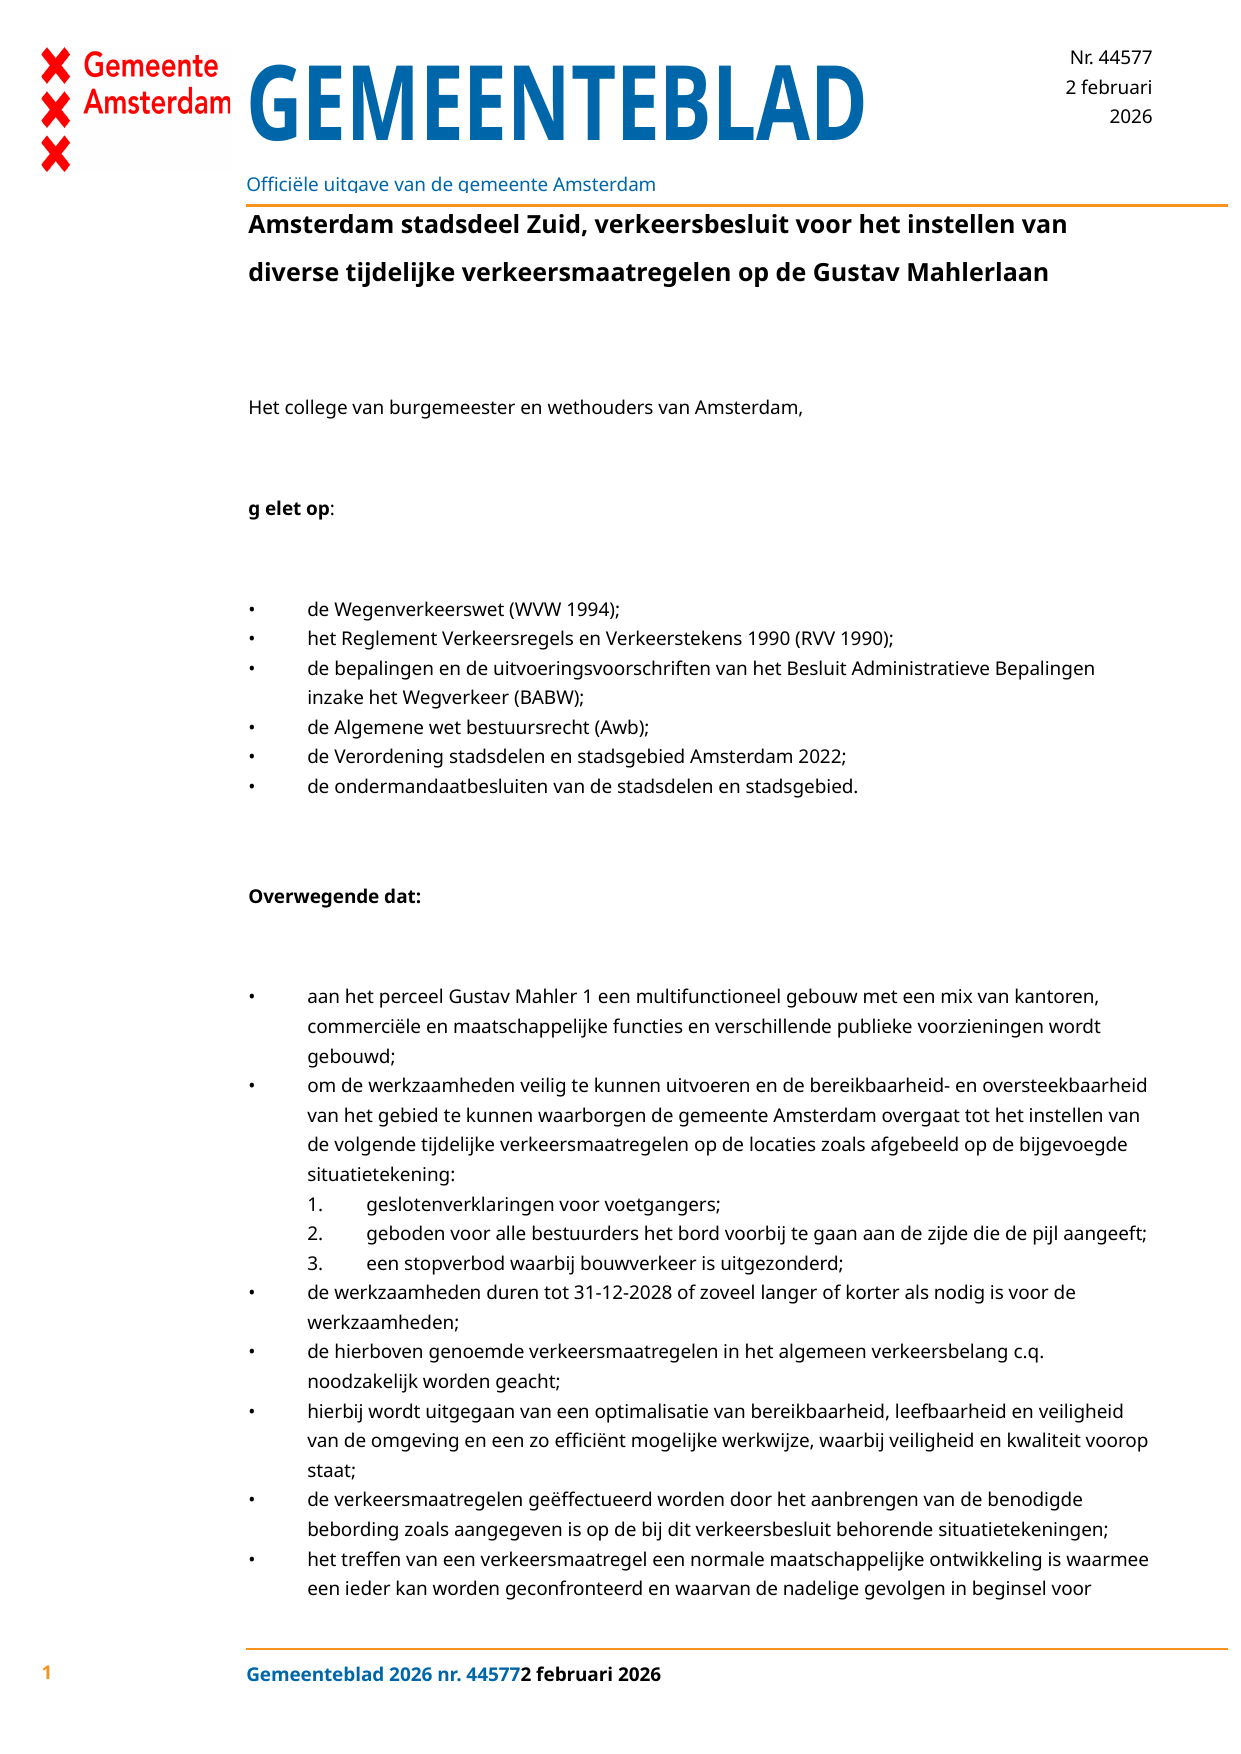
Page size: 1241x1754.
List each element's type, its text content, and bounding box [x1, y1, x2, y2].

list het treffen van een verkeersmaatregel een normale maatschappelijke ontwikkeling is waarmee een ieder kan worden geconfronteerd en waarvan de nadelige gevolgen in beginsel voor [248, 1546, 1152, 1601]
list de Verordening stadsdelen en stadsgebied Amsterdam 2022; [248, 744, 1152, 769]
list aan het perceel Gustav Mahler 1 een multifunctioneel gebouw met een mix van kantoren, commerciële en maatschappelijke functies en verschillende publieke voorzieningen wordt gebouwd; [248, 984, 1152, 1068]
list hierbij wordt uitgegaan van een optimalisatie van bereikbaarheid, leefbaarheid en veiligheid van de omgeving en een zo efficiënt mogelijke werkwijze, waarbij veiligheid en kwaliteit voorop staat; [248, 1398, 1152, 1483]
list de bepalingen en de uitvoeringsvoorschriften van het Besluit Administratieve Bepalingen inzake het Wegverkeer (BABW); [248, 655, 1152, 710]
list geslotenverklaringen voor voetgangers; [307, 1191, 1152, 1216]
text Overwegende dat: [248, 883, 1152, 908]
picture [41, 47, 231, 172]
list geboden voor alle bestuurders het bord voorbij te gaan aan de zijde die de pijl aangeeft; [307, 1220, 1152, 1246]
list het Reglement Verkeersregels en Verkeerstekens 1990 (RVV 1990); [248, 625, 1152, 651]
text Amsterdam stadsdeel Zuid, verkeersbesluit voor het instellen van diverse tijdelijke verkeersmaatregelen op de Gustav Mahlerlaan [248, 207, 1152, 288]
list de werkzaamheden duren tot 31-12-2028 of zoveel langer of korter als nodig is voor de werkzaamheden; [248, 1279, 1152, 1335]
list de verkeersmaatregelen geëffectueerd worden door het aanbrengen van de benodigde bebording zoals aangegeven is op de bij dit verkeersbesluit behorende situatietekeningen; [248, 1487, 1152, 1542]
list de Wegenverkeerswet (WVW 1994); [248, 596, 1152, 621]
text Het college van burgemeester en wethouders van Amsterdam, [248, 394, 1152, 420]
list een stopverbod waarbij bouwverkeer is uitgezonderd; [307, 1250, 1152, 1276]
list om de werkzaamheden veilig te kunnen uitvoeren en de bereikbaarheid- en oversteekbaarheid van het gebied te kunnen waarborgen de gemeente Amsterdam overgaat tot het instellen van de volgende tijdelijke verkeersmaatregelen op de locaties zoals afgebeeld op de bijgevoegde situatietekening: [248, 1072, 1152, 1187]
text g elet op: [248, 495, 1152, 521]
list de hierboven genoemde verkeersmaatregelen in het algemeen verkeersbelang c.q. noodzakelijk worden geacht; [248, 1339, 1152, 1394]
list de Algemene wet bestuursrecht (Awb); [248, 714, 1152, 740]
list de ondermandaatbesluiten van de stadsdelen en stadsgebied. [248, 773, 1152, 799]
